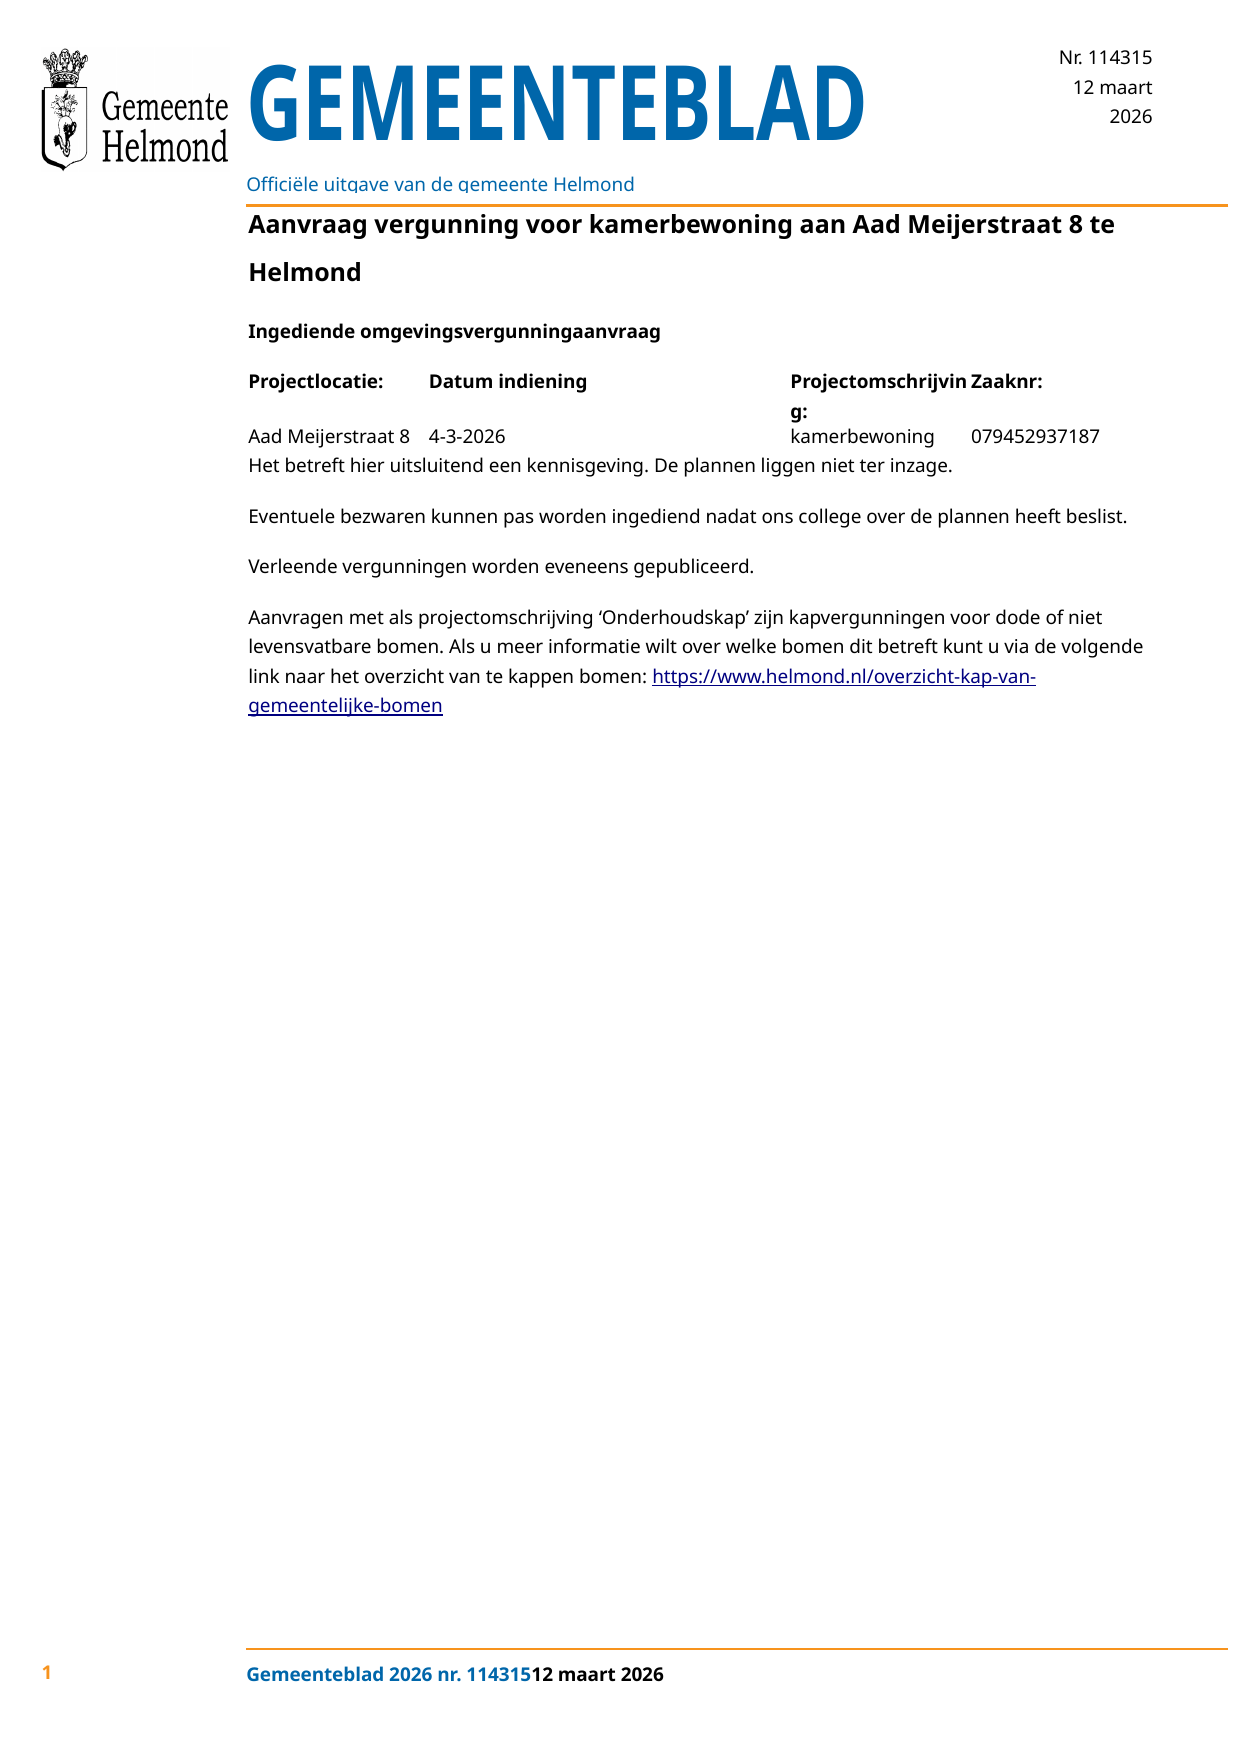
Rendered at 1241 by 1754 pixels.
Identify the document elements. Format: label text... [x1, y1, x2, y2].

table_cell 4-3-2026 [429, 424, 609, 449]
table_header Zaaknr: [971, 369, 1152, 424]
text Aanvragen met als projectomschrijving ‘Onderhoudskap’ zijn kapvergunningen voor dode of niet levensvatbare bomen. Als u meer informatie wilt over welke bomen dit betreft kunt u via de volgende link naar het overzicht van te kappen bomen: https://www.helmond.nl/overzicht-kap-van-gemeentelijke-bomen [248, 604, 1152, 718]
text Aanvraag vergunning voor kamerbewoning aan Aad Meijerstraat 8 te Helmond [248, 207, 1152, 288]
text Het betreft hier uitsluitend een kennisgeving. De plannen liggen niet ter inzage. [248, 453, 1152, 478]
table_cell Aad Meijerstraat 8 [248, 424, 429, 449]
table_header Datum indiening [429, 369, 609, 424]
table_header [609, 369, 790, 424]
text Verleende vergunningen worden eveneens gepubliceerd. [248, 553, 1152, 579]
table_header Projectomschrijving: [790, 369, 971, 424]
table_header Projectlocatie: [248, 369, 429, 424]
text Ingediende omgevingsvergunningaanvraag [248, 318, 1152, 344]
table_cell [609, 424, 790, 449]
text Eventuele bezwaren kunnen pas worden ingediend nadat ons college over de plannen heeft beslist. [248, 503, 1152, 529]
picture [41, 47, 231, 172]
table_cell 079452937187 [971, 424, 1152, 449]
table_cell kamerbewoning [790, 424, 971, 449]
